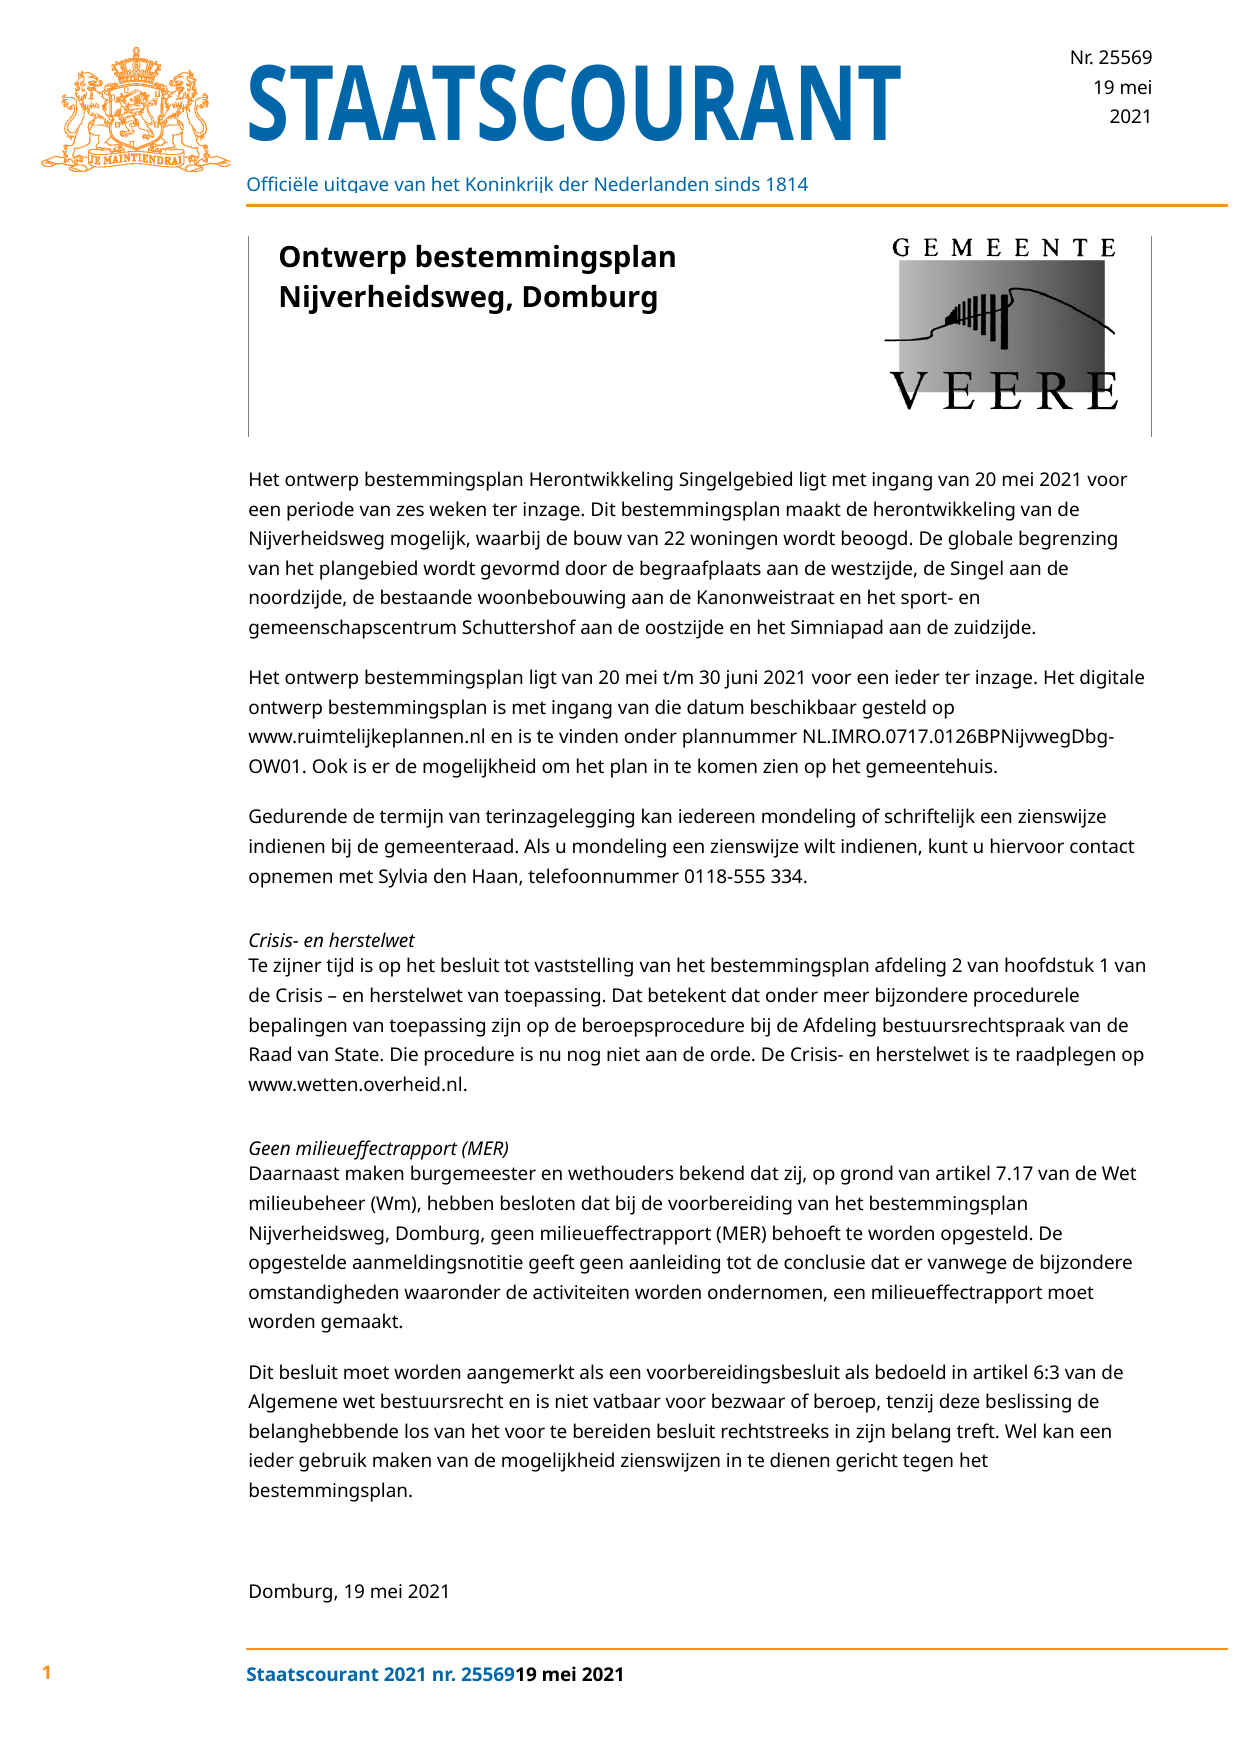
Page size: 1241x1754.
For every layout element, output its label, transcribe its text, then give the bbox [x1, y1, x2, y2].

text Domburg, 19 mei 2021 [248, 1578, 1152, 1604]
text Geen milieueffectrapport (MER) [248, 1135, 1152, 1161]
table_header [850, 236, 1151, 437]
text Crisis- en herstelwet [248, 927, 1152, 953]
text Het ontwerp bestemmingsplan Herontwikkeling Singelgebied ligt met ingang van 20 mei 2021 voor een periode van zes weken ter inzage. Dit bestemmingsplan maakt de herontwikkeling van de Nijverheidsweg mogelijk, waarbij de bouw van 22 woningen wordt beoogd. De globale begrenzing van het plangebied wordt gevormd door de begraafplaats aan de westzijde, de Singel aan de noordzijde, de bestaande woonbebouwing aan de Kanonweistraat en het sport- en gemeenschapscentrum Schuttershof aan de oostzijde en het Simniapad aan de zuidzijde. [248, 466, 1152, 640]
picture [882, 236, 1119, 411]
table_header Ontwerp bestemmingsplan Nijverheidsweg, Domburg [249, 236, 850, 437]
text Gedurende de termijn van terinzagelegging kan iedereen mondeling of schriftelijk een zienswijze indienen bij de gemeenteraad. Als u mondeling een zienswijze wilt indienen, kunt u hiervoor contact opnemen met Sylvia den Haan, telefoonnummer 0118-555 334. [248, 804, 1152, 889]
text Te zijner tijd is op het besluit tot vaststelling van het bestemmingsplan afdeling 2 van hoofdstuk 1 van de Crisis – en herstelwet van toepassing. Dat betekent dat onder meer bijzondere procedurele bepalingen van toepassing zijn op de beroepsprocedure bij de Afdeling bestuursrechtspraak van de Raad van State. Die procedure is nu nog niet aan de orde. De Crisis- en herstelwet is te raadplegen op www.wetten.overheid.nl. [248, 953, 1152, 1097]
picture [41, 47, 231, 172]
text Dit besluit moet worden aangemerkt als een voorbereidingsbesluit als bedoeld in artikel 6:3 van de Algemene wet bestuursrecht en is niet vatbaar voor bezwaar of beroep, tenzij deze beslissing de belanghebbende los van het voor te bereiden besluit rechtstreeks in zijn belang treft. Wel kan een ieder gebruik maken van de mogelijkheid zienswijzen in te dienen gericht tegen het bestemmingsplan. [248, 1359, 1152, 1503]
text Het ontwerp bestemmingsplan ligt van 20 mei t/m 30 juni 2021 voor een ieder ter inzage. Het digitale ontwerp bestemmingsplan is met ingang van die datum beschikbaar gesteld op www.ruimtelijkeplannen.nl en is te vinden onder plannummer NL.IMRO.0717.0126BPNijvwegDbg-OW01. Ook is er de mogelijkheid om het plan in te komen zien op het gemeentehuis. [248, 664, 1152, 779]
text Daarnaast maken burgemeester en wethouders bekend dat zij, op grond van artikel 7.17 van de Wet milieubeheer (Wm), hebben besloten dat bij de voorbereiding van het bestemmingsplan Nijverheidsweg, Domburg, geen milieueffectrapport (MER) behoeft te worden opgesteld. De opgestelde aanmeldingsnotitie geeft geen aanleiding tot de conclusie dat er vanwege de bijzondere omstandigheden waaronder de activiteiten worden ondernomen, een milieueffectrapport moet worden gemaakt. [248, 1161, 1152, 1334]
